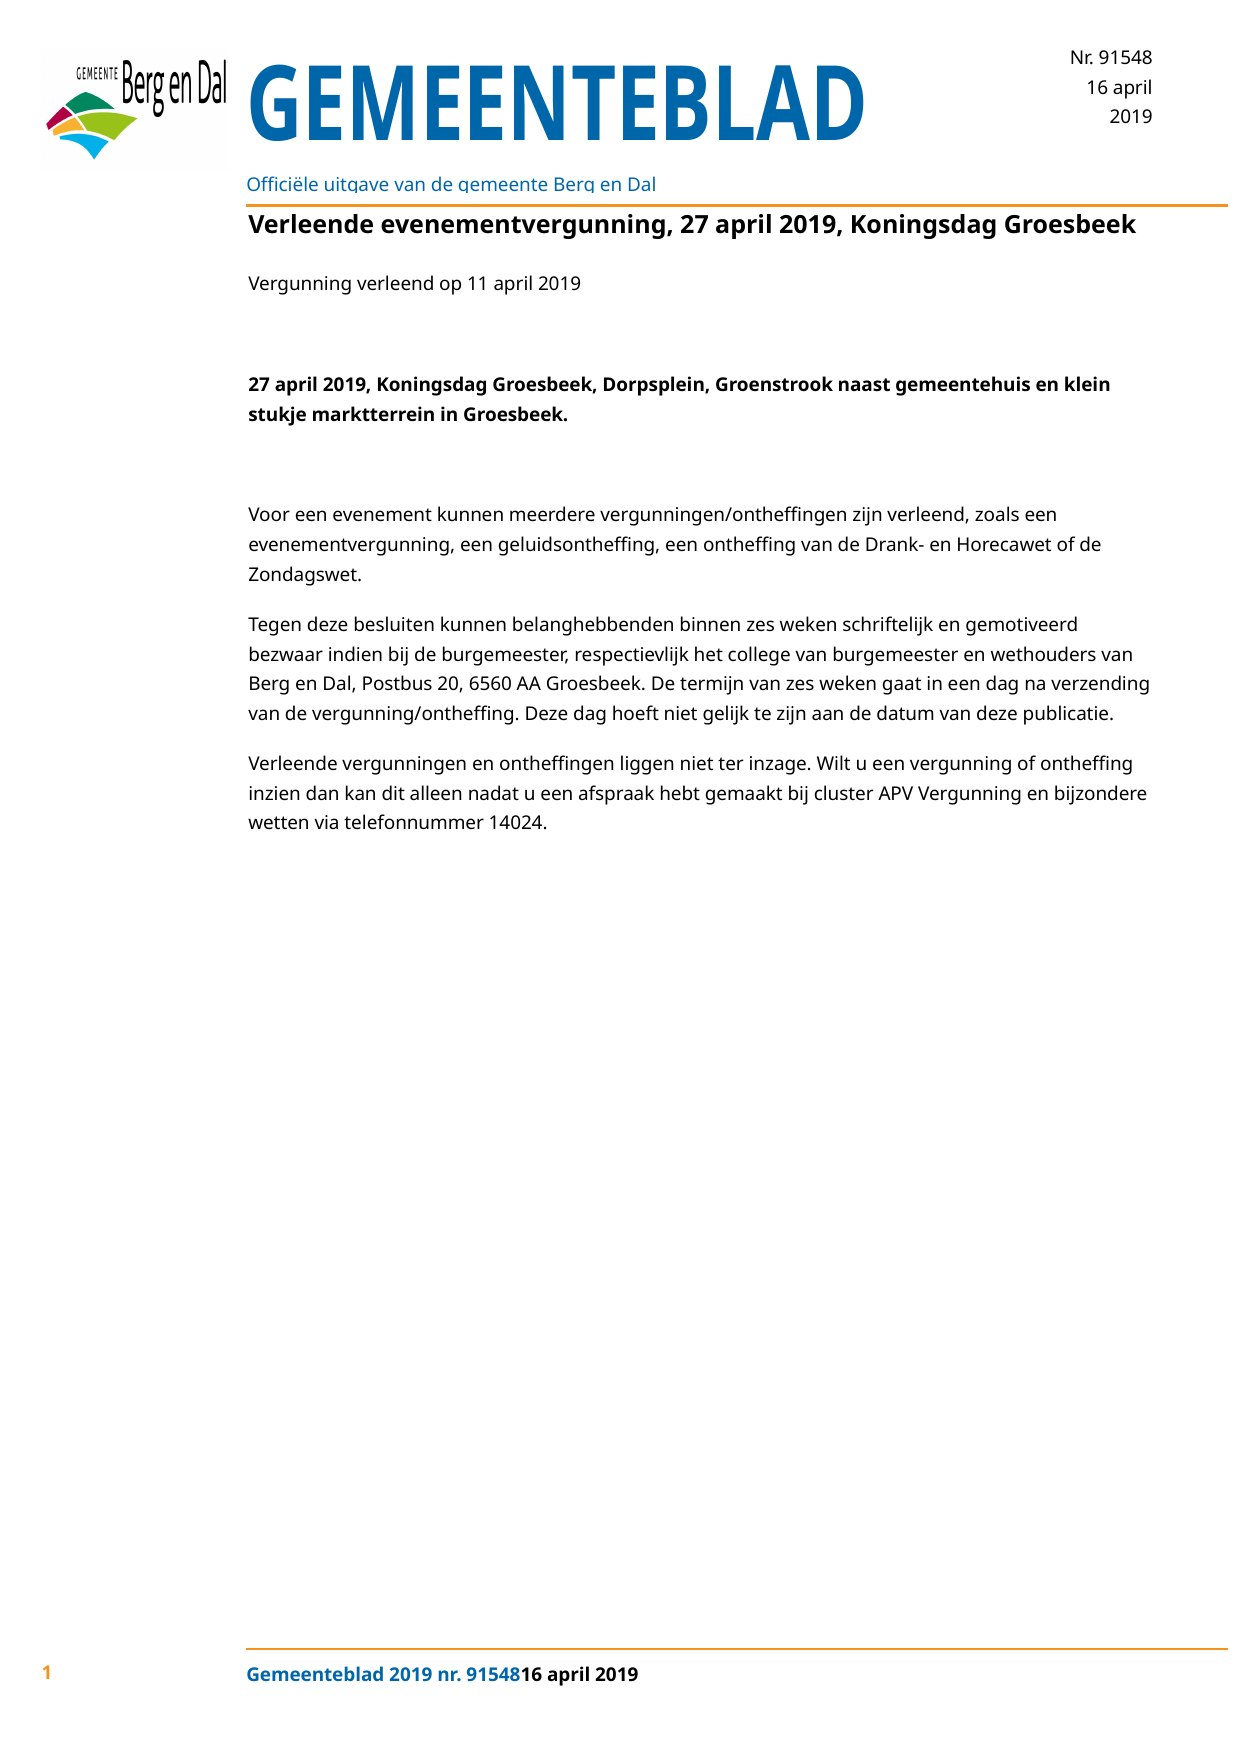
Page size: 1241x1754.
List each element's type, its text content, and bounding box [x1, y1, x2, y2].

text Verleende evenementvergunning, 27 april 2019, Koningsdag Groesbeek [248, 207, 1152, 241]
text Verleende vergunningen en ontheffingen liggen niet ter inzage. Wilt u een vergunning of ontheffing inzien dan kan dit alleen nadat u een afspraak hebt gemaakt bij cluster APV Vergunning en bijzondere wetten via telefonnummer 14024. [248, 750, 1152, 835]
text 27 april 2019, Koningsdag Groesbeek, Dorpsplein, Groenstrook naast gemeentehuis en klein stukje marktterrein in Groesbeek. [248, 371, 1152, 426]
picture [41, 47, 231, 172]
text Voor een evenement kunnen meerdere vergunningen/ontheffingen zijn verleend, zoals een evenementvergunning, een geluidsontheffing, een ontheffing van de Drank- en Horecawet of de Zondagswet. [248, 502, 1152, 586]
text Tegen deze besluiten kunnen belanghebbenden binnen zes weken schriftelijk en gemotiveerd bezwaar indien bij de burgemeester, respectievlijk het college van burgemeester en wethouders van Berg en Dal, Postbus 20, 6560 AA Groesbeek. De termijn van zes weken gaat in een dag na verzending van de vergunning/ontheffing. Deze dag hoeft niet gelijk te zijn aan de datum van deze publicatie. [248, 611, 1152, 726]
text Vergunning verleend op 11 april 2019 [248, 270, 1152, 296]
